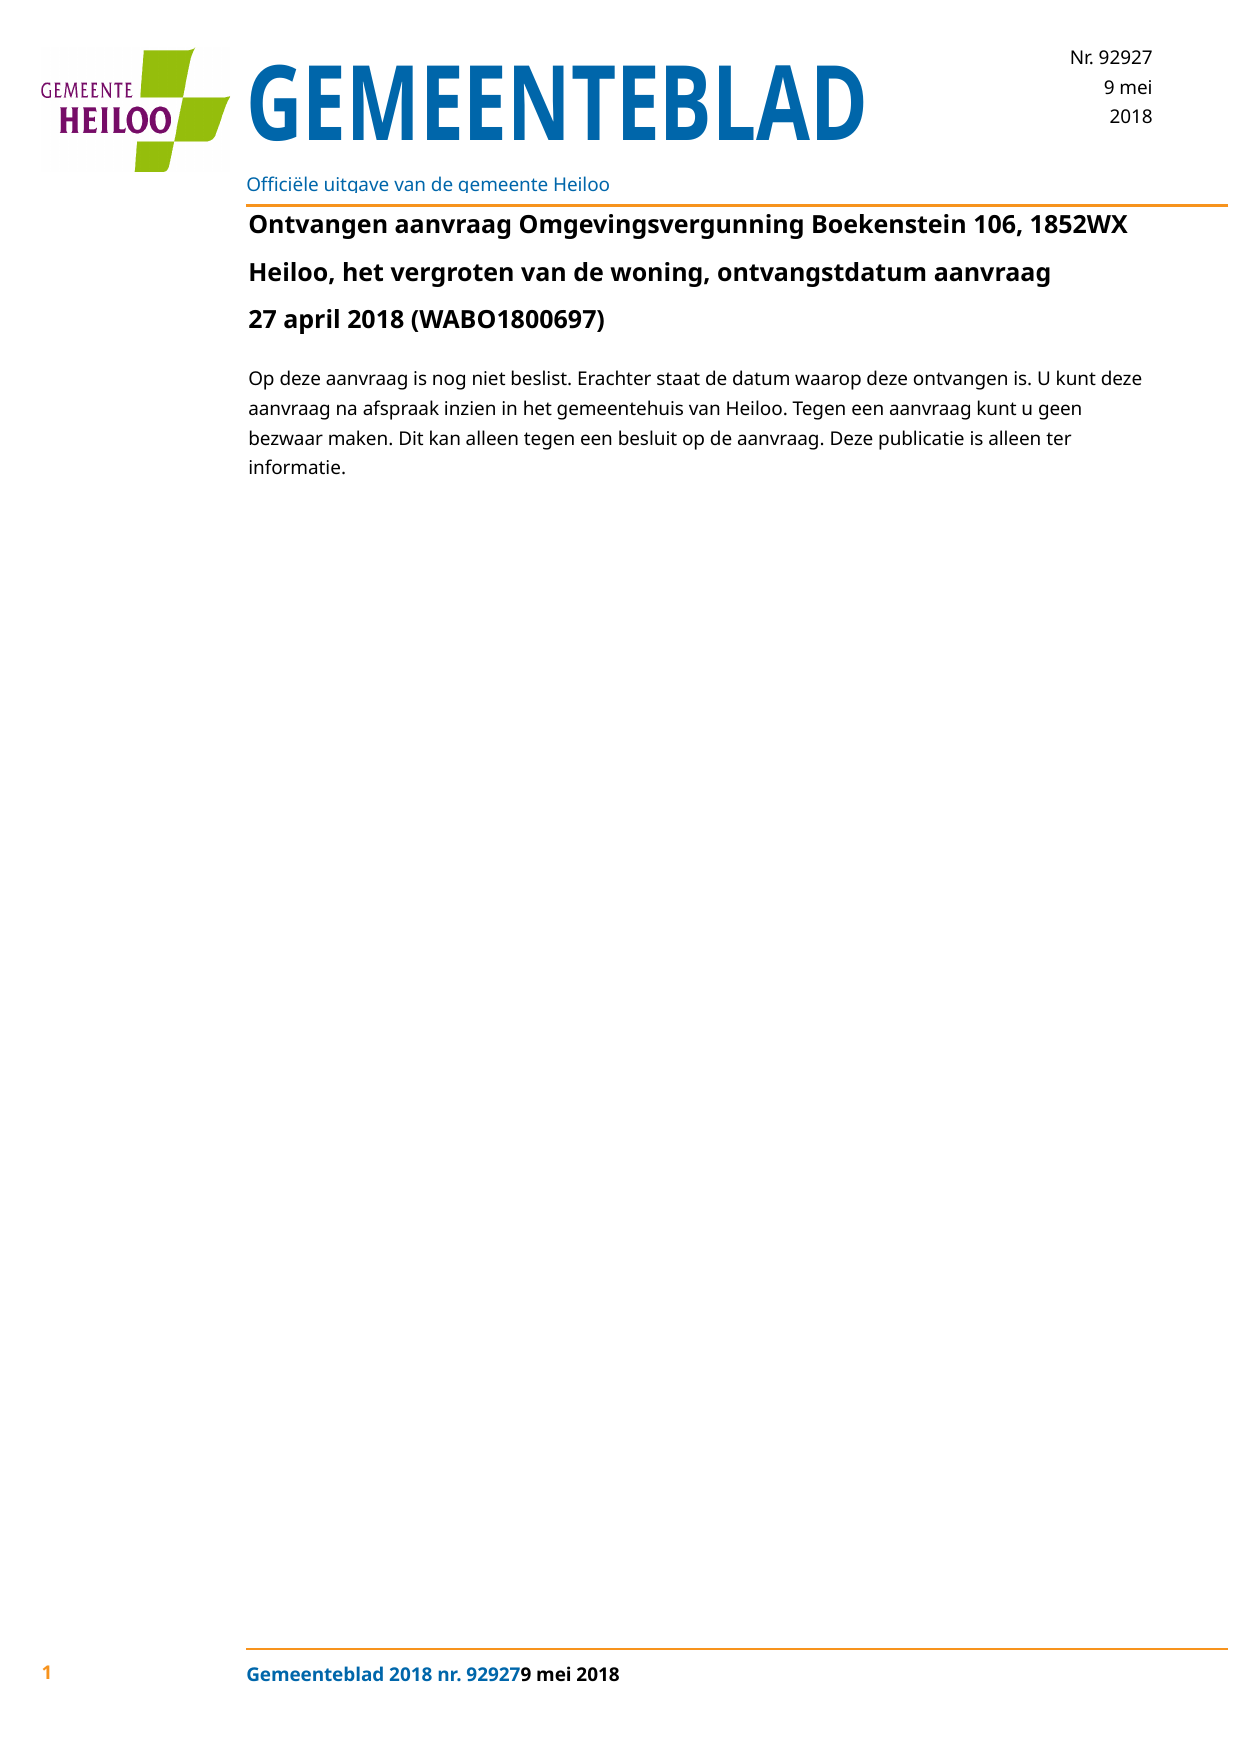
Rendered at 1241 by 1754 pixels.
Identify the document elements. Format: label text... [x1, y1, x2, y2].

text Ontvangen aanvraag Omgevingsvergunning Boekenstein 106, 1852WX Heiloo, het vergroten van de woning, ontvangstdatum aanvraag 27 april 2018 (WABO1800697) [248, 207, 1152, 336]
text Op deze aanvraag is nog niet beslist. Erachter staat de datum waarop deze ontvangen is. U kunt deze aanvraag na afspraak inzien in het gemeentehuis van Heiloo. Tegen een aanvraag kunt u geen bezwaar maken. Dit kan alleen tegen een besluit op de aanvraag. Deze publicatie is alleen ter informatie. [248, 366, 1152, 480]
picture [41, 47, 231, 172]
